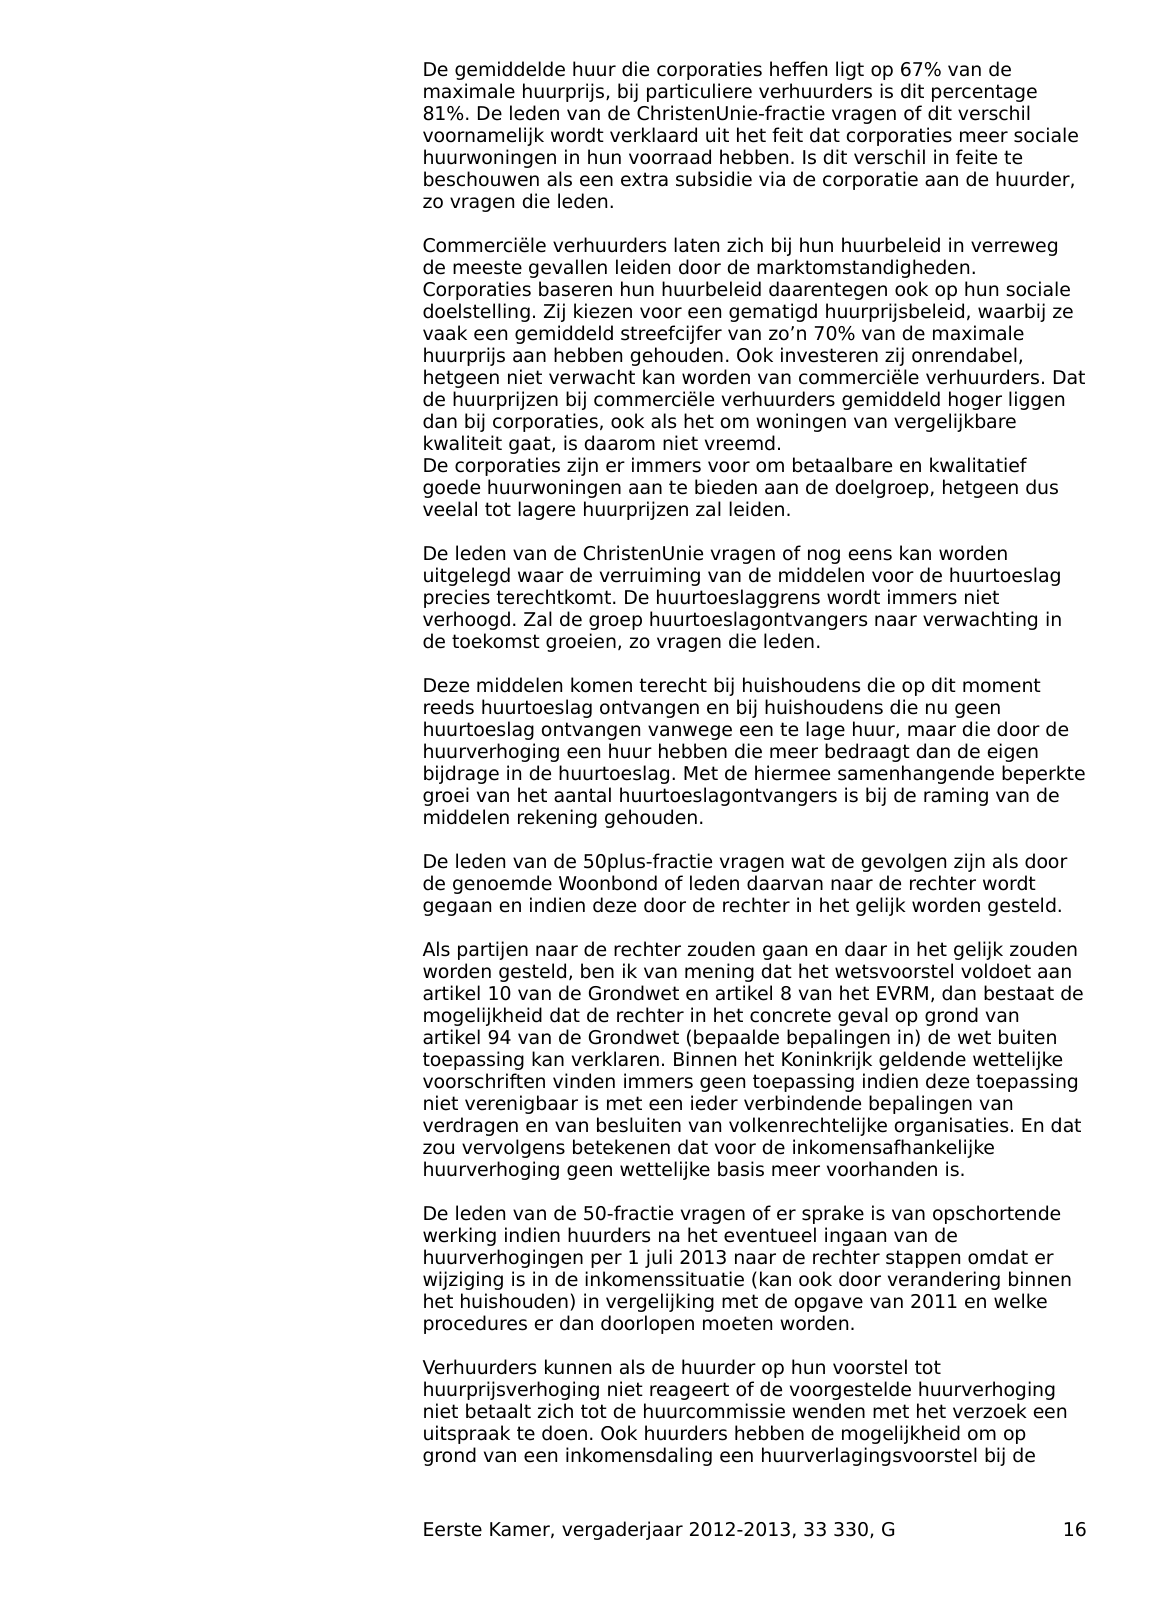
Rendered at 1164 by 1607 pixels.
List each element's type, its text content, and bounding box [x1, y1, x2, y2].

text De leden van de ChristenUnie vragen of nog eens kan worden uitgelegd waar de verruiming van de middelen voor de huurtoeslag precies terechtkomt. De huurtoeslaggrens wordt immers niet verhoogd. Zal de groep huurtoeslagontvangers naar verwachting in de toekomst groeien, zo vragen die leden. [422, 543, 1087, 653]
text Deze middelen komen terecht bij huishoudens die op dit moment reeds huurtoeslag ontvangen en bij huishoudens die nu geen huurtoeslag ontvangen vanwege een te lage huur, maar die door de huurverhoging een huur hebben die meer bedraagt dan de eigen bijdrage in de huurtoeslag. Met de hiermee samenhangende beperkte groei van het aantal huurtoeslagontvangers is bij de raming van de middelen rekening gehouden. [422, 675, 1087, 829]
text De leden van de 50-fractie vragen of er sprake is van opschortende werking indien huurders na het eventueel ingaan van de huurverhogingen per 1 juli 2013 naar de rechter stappen omdat er wijziging is in de inkomenssituatie (kan ook door verandering binnen het huishouden) in vergelijking met de opgave van 2011 en welke procedures er dan doorlopen moeten worden. [422, 1203, 1087, 1335]
text Als partijen naar de rechter zouden gaan en daar in het gelijk zouden worden gesteld, ben ik van mening dat het wetsvoorstel voldoet aan artikel 10 van de Grondwet en artikel 8 van het EVRM, dan bestaat de mogelijkheid dat de rechter in het concrete geval op grond van artikel 94 van de Grondwet (bepaalde bepalingen in) de wet buiten toepassing kan verklaren. Binnen het Koninkrijk geldende wettelijke voorschriften vinden immers geen toepassing indien deze toepassing niet verenigbaar is met een ieder verbindende bepalingen van verdragen en van besluiten van volkenrechtelijke organisaties. En dat zou vervolgens betekenen dat voor de inkomensafhankelijke huurverhoging geen wettelijke basis meer voorhanden is. [422, 939, 1087, 1181]
text De corporaties zijn er immers voor om betaalbare en kwalitatief goede huurwoningen aan te bieden aan de doelgroep, hetgeen dus veelal tot lagere huurprijzen zal leiden. [422, 455, 1087, 521]
text Commerciële verhuurders laten zich bij hun huurbeleid in verreweg de meeste gevallen leiden door de marktomstandigheden. Corporaties baseren hun huurbeleid daarentegen ook op hun sociale doelstelling. Zij kiezen voor een gematigd huurprijsbeleid, waarbij ze vaak een gemiddeld streefcijfer van zo’n 70% van de maximale huurprijs aan hebben gehouden. Ook investeren zij onrendabel, hetgeen niet verwacht kan worden van commerciële verhuurders. Dat de huurprijzen bij commerciële verhuurders gemiddeld hoger liggen dan bij corporaties, ook als het om woningen van vergelijkbare kwaliteit gaat, is daarom niet vreemd. [422, 235, 1087, 455]
text Verhuurders kunnen als de huurder op hun voorstel tot huurprijsverhoging niet reageert of de voorgestelde huurverhoging niet betaalt zich tot de huurcommissie wenden met het verzoek een uitspraak te doen. Ook huurders hebben de mogelijkheid om op grond van een inkomensdaling een huurverlagingsvoorstel bij de [422, 1357, 1087, 1467]
text De gemiddelde huur die corporaties heffen ligt op 67% van de maximale huurprijs, bij particuliere verhuurders is dit percentage 81%. De leden van de ChristenUnie-fractie vragen of dit verschil voornamelijk wordt verklaard uit het feit dat corporaties meer sociale huurwoningen in hun voorraad hebben. Is dit verschil in feite te beschouwen als een extra subsidie via de corporatie aan de huurder, zo vragen die leden. [422, 59, 1087, 213]
text De leden van de 50plus-fractie vragen wat de gevolgen zijn als door de genoemde Woonbond of leden daarvan naar de rechter wordt gegaan en indien deze door de rechter in het gelijk worden gesteld. [422, 851, 1087, 917]
